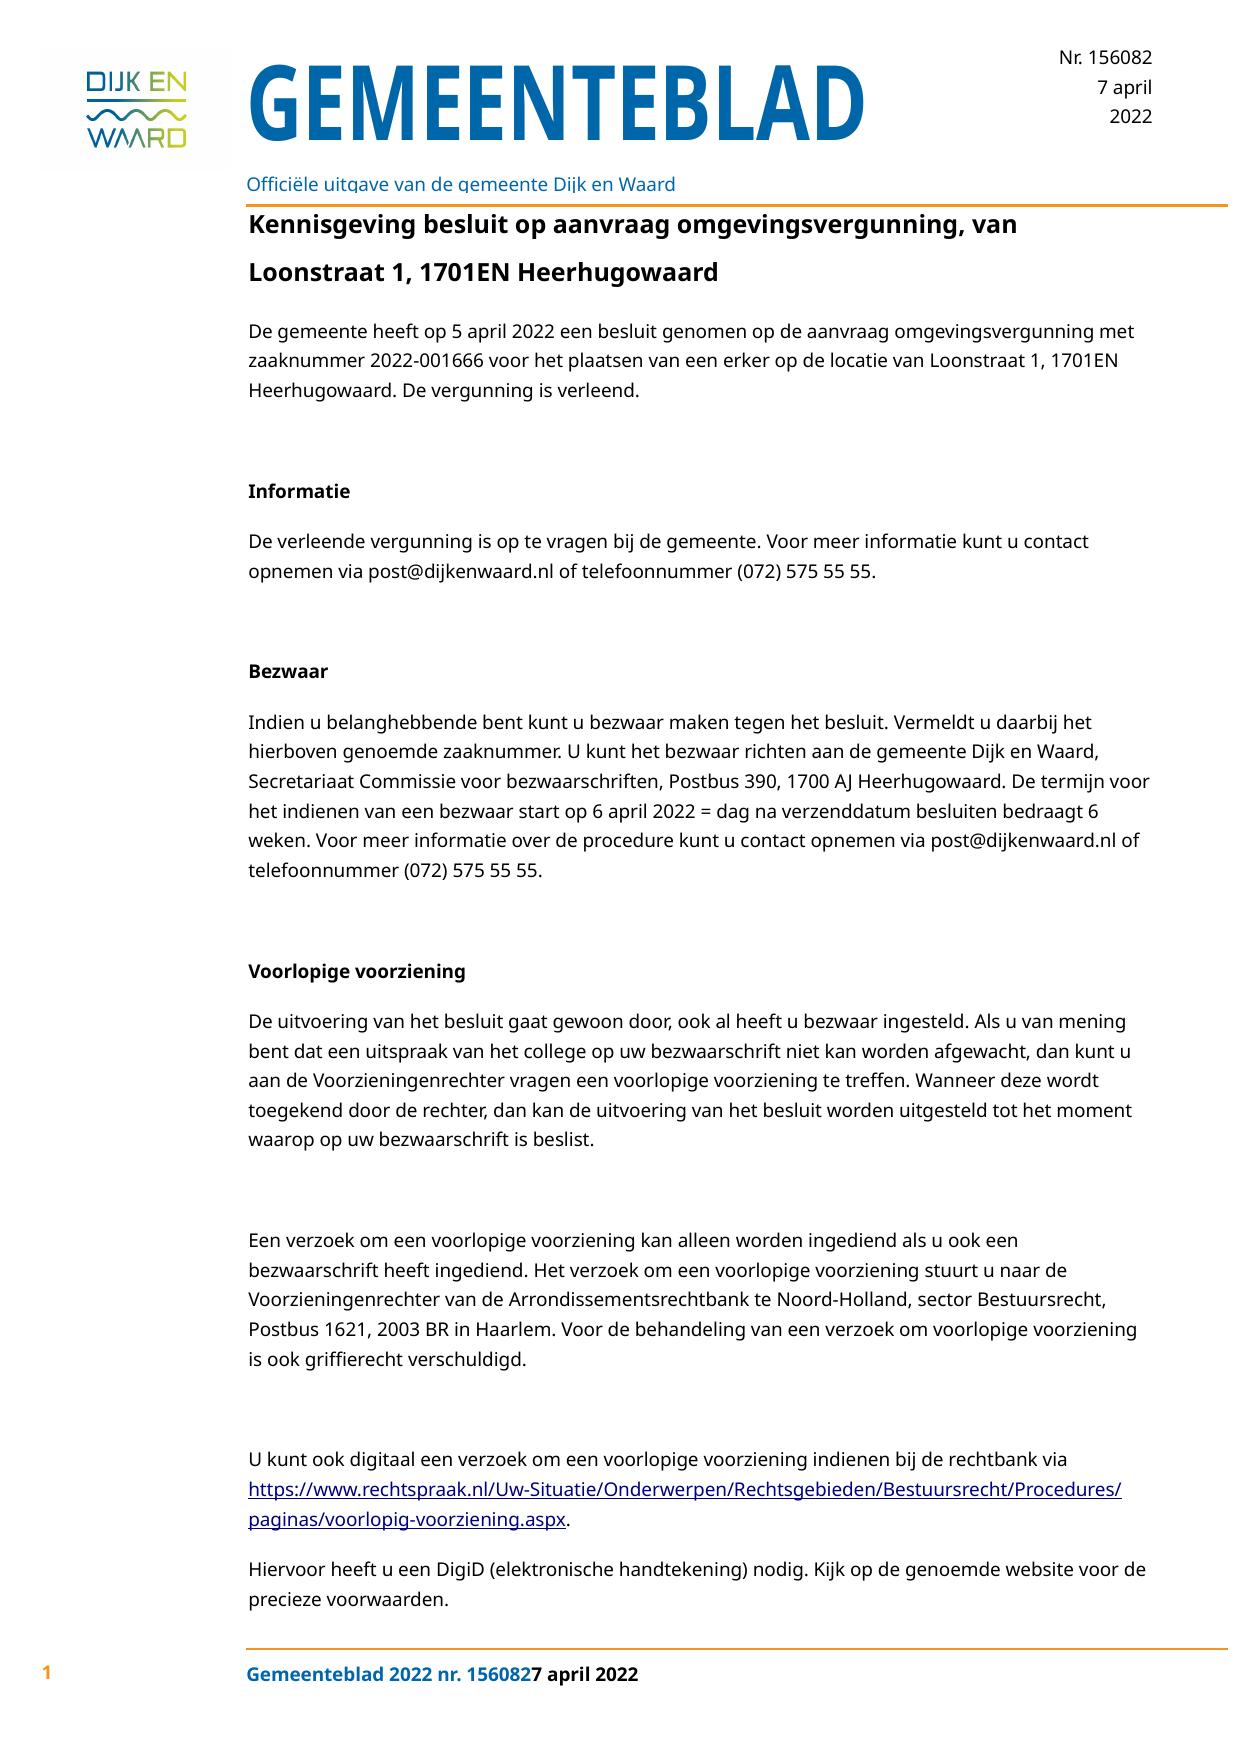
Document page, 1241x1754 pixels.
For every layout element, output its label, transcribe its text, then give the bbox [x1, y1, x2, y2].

text Indien u belanghebbende bent kunt u bezwaar maken tegen het besluit. Vermeldt u daarbij het hierboven genoemde zaaknummer. U kunt het bezwaar richten aan de gemeente Dijk en Waard, Secretariaat Commissie voor bezwaarschriften, Postbus 390, 1700 AJ Heerhugowaard. De termijn voor het indienen van een bezwaar start op 6 april 2022 = dag na verzenddatum besluiten bedraagt 6 weken. Voor meer informatie over de procedure kunt u contact opnemen via post@dijkenwaard.nl of telefoonnummer (072) 575 55 55. [248, 709, 1152, 883]
text Kennisgeving besluit op aanvraag omgevingsvergunning, van Loonstraat 1, 1701EN Heerhugowaard [248, 207, 1152, 288]
text De verleende vergunning is op te vragen bij de gemeente. Voor meer informatie kunt u contact opnemen via post@dijkenwaard.nl of telefoonnummer (072) 575 55 55. [248, 528, 1152, 584]
text Informatie [248, 478, 1152, 504]
text Een verzoek om een voorlopige voorziening kan alleen worden ingediend als u ook een bezwaarschrift heeft ingediend. Het verzoek om een voorlopige voorziening stuurt u naar de Voorzieningenrechter van de Arrondissementsrechtbank te Noord-Holland, sector Bestuursrecht, Postbus 1621, 2003 BR in Haarlem. Voor de behandeling van een verzoek om voorlopige voorziening is ook griffierecht verschuldigd. [248, 1227, 1152, 1372]
text De uitvoering van het besluit gaat gewoon door, ook al heeft u bezwaar ingesteld. Als u van mening bent dat een uitspraak van het college op uw bezwaarschrift niet kan worden afgewacht, dan kunt u aan de Voorzieningenrechter vragen een voorlopige voorziening te treffen. Wanneer deze wordt toegekend door de rechter, dan kan de uitvoering van het besluit worden uitgesteld tot het moment waarop op uw bezwaarschrift is beslist. [248, 1008, 1152, 1152]
picture [41, 47, 231, 172]
text Bezwaar [248, 659, 1152, 684]
text Voorlopige voorziening [248, 958, 1152, 984]
text U kunt ook digitaal een verzoek om een voorlopige voorziening indienen bij de rechtbank via https://www.rechtspraak.nl/Uw-Situatie/Onderwerpen/Rechtsgebieden/Bestuursrecht/Procedures/paginas/voorlopig-voorziening.aspx. [248, 1447, 1152, 1532]
text Hiervoor heeft u een DigiD (elektronische handtekening) nodig. Kijk op de genoemde website voor de precieze voorwaarden. [248, 1556, 1152, 1612]
text De gemeente heeft op 5 april 2022 een besluit genomen op de aanvraag omgevingsvergunning met zaaknummer 2022-001666 voor het plaatsen van een erker op de locatie van Loonstraat 1, 1701EN Heerhugowaard. De vergunning is verleend. [248, 318, 1152, 403]
